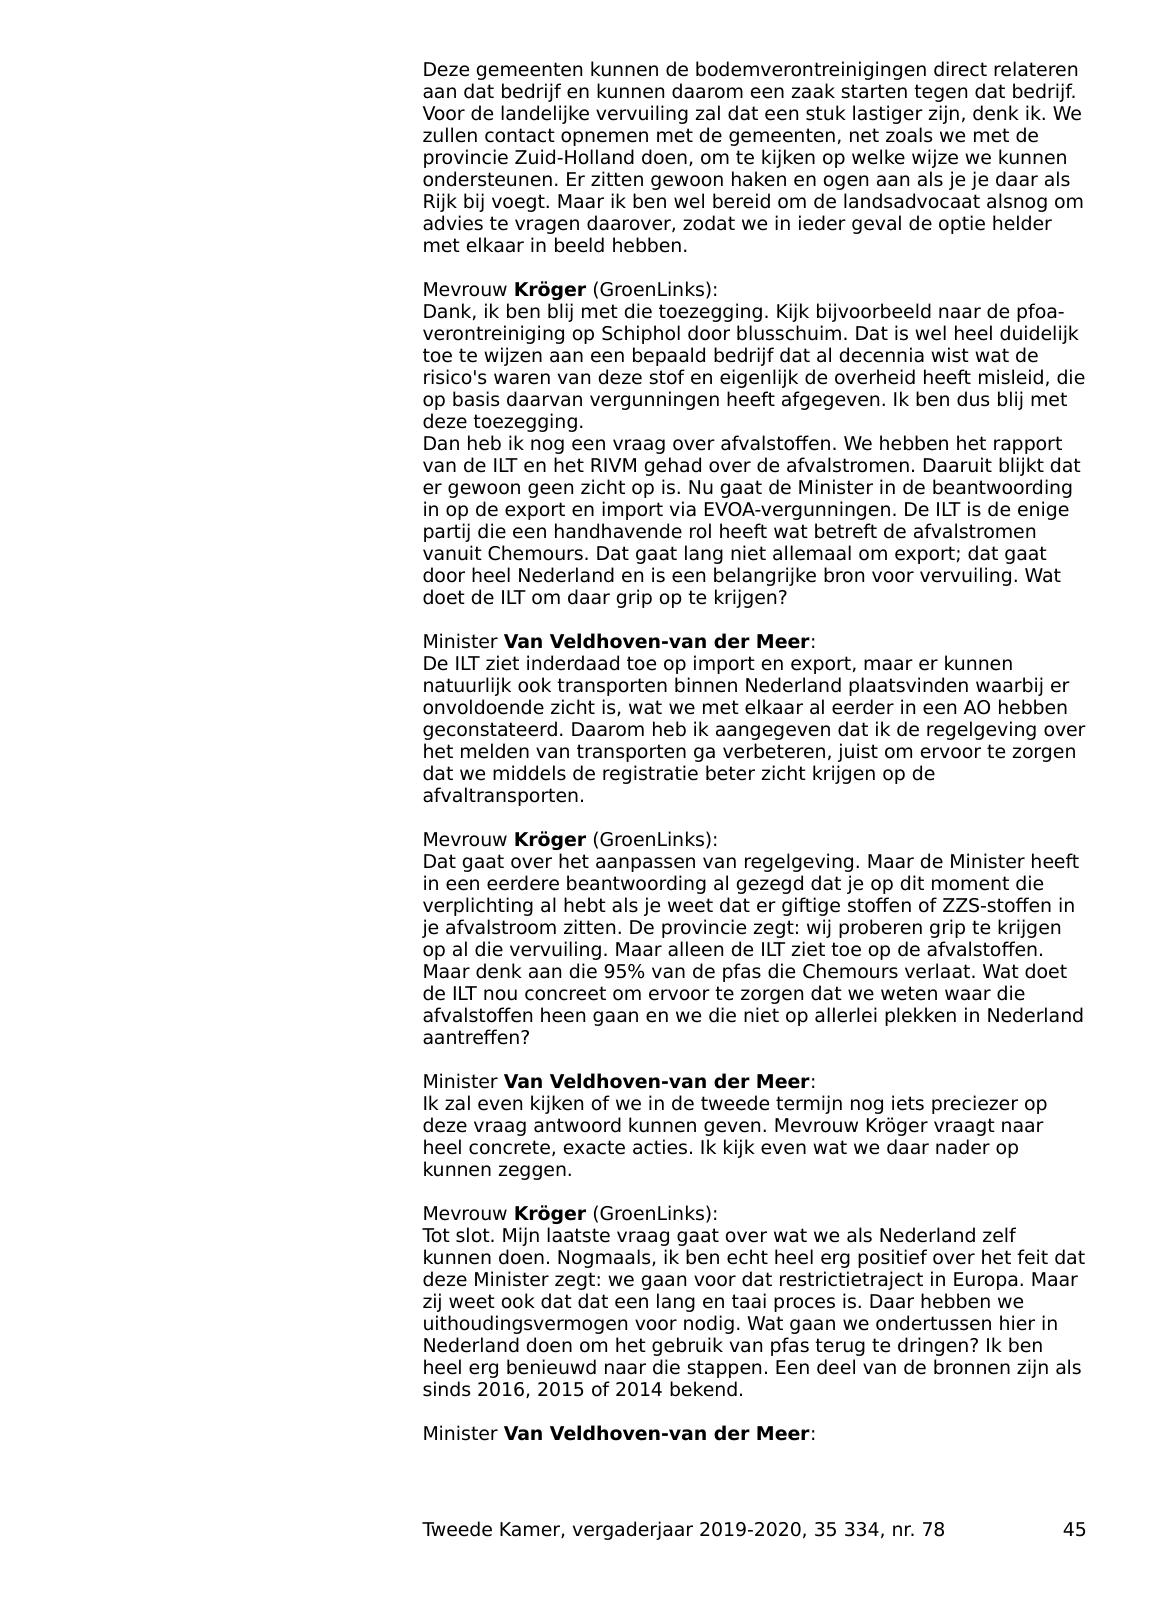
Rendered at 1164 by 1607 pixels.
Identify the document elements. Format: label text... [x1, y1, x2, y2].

text Mevrouw Kröger (GroenLinks): [422, 1203, 1087, 1225]
text Deze gemeenten kunnen de bodemverontreinigingen direct relateren aan dat bedrijf en kunnen daarom een zaak starten tegen dat bedrijf. Voor de landelijke vervuiling zal dat een stuk lastiger zijn, denk ik. We zullen contact opnemen met de gemeenten, net zoals we met de provincie Zuid-Holland doen, om te kijken op welke wijze we kunnen ondersteunen. Er zitten gewoon haken en ogen aan als je je daar als Rijk bij voegt. Maar ik ben wel bereid om de landsadvocaat alsnog om advies te vragen daarover, zodat we in ieder geval de optie helder met elkaar in beeld hebben. [422, 59, 1087, 257]
text Tot slot. Mijn laatste vraag gaat over wat we als Nederland zelf kunnen doen. Nogmaals, ik ben echt heel erg positief over het feit dat deze Minister zegt: we gaan voor dat restrictietraject in Europa. Maar zij weet ook dat dat een lang en taai proces is. Daar hebben we uithoudingsvermogen voor nodig. Wat gaan we ondertussen hier in Nederland doen om het gebruik van pfas terug te dringen? Ik ben heel erg benieuwd naar die stappen. Een deel van de bronnen zijn als sinds 2016, 2015 of 2014 bekend. [422, 1225, 1087, 1401]
text Ik zal even kijken of we in de tweede termijn nog iets preciezer op deze vraag antwoord kunnen geven. Mevrouw Kröger vraagt naar heel concrete, exacte acties. Ik kijk even wat we daar nader op kunnen zeggen. [422, 1093, 1087, 1181]
text De ILT ziet inderdaad toe op import en export, maar er kunnen natuurlijk ook transporten binnen Nederland plaatsvinden waarbij er onvoldoende zicht is, wat we met elkaar al eerder in een AO hebben geconstateerd. Daarom heb ik aangegeven dat ik de regelgeving over het melden van transporten ga verbeteren, juist om ervoor te zorgen dat we middels de registratie beter zicht krijgen op de afvaltransporten. [422, 653, 1087, 807]
text Dan heb ik nog een vraag over afvalstoffen. We hebben het rapport van de ILT en het RIVM gehad over de afvalstromen. Daaruit blijkt dat er gewoon geen zicht op is. Nu gaat de Minister in de beantwoording in op de export en import via EVOA-vergunningen. De ILT is de enige partij die een handhavende rol heeft wat betreft de afvalstromen vanuit Chemours. Dat gaat lang niet allemaal om export; dat gaat door heel Nederland en is een belangrijke bron voor vervuiling. Wat doet de ILT om daar grip op te krijgen? [422, 433, 1087, 609]
text Minister Van Veldhoven-van der Meer: [422, 1071, 1087, 1093]
text Minister Van Veldhoven-van der Meer: [422, 1423, 1087, 1445]
text Mevrouw Kröger (GroenLinks): [422, 279, 1087, 301]
text Dat gaat over het aanpassen van regelgeving. Maar de Minister heeft in een eerdere beantwoording al gezegd dat je op dit moment die verplichting al hebt als je weet dat er giftige stoffen of ZZS-stoffen in je afvalstroom zitten. De provincie zegt: wij proberen grip te krijgen op al die vervuiling. Maar alleen de ILT ziet toe op de afvalstoffen. Maar denk aan die 95% van de pfas die Chemours verlaat. Wat doet de ILT nou concreet om ervoor te zorgen dat we weten waar die afvalstoffen heen gaan en we die niet op allerlei plekken in Nederland aantreffen? [422, 851, 1087, 1049]
text Dank, ik ben blij met die toezegging. Kijk bijvoorbeeld naar de pfoa-verontreiniging op Schiphol door blusschuim. Dat is wel heel duidelijk toe te wijzen aan een bepaald bedrijf dat al decennia wist wat de risico's waren van deze stof en eigenlijk de overheid heeft misleid, die op basis daarvan vergunningen heeft afgegeven. Ik ben dus blij met deze toezegging. [422, 301, 1087, 433]
text Minister Van Veldhoven-van der Meer: [422, 631, 1087, 653]
text Mevrouw Kröger (GroenLinks): [422, 829, 1087, 851]
